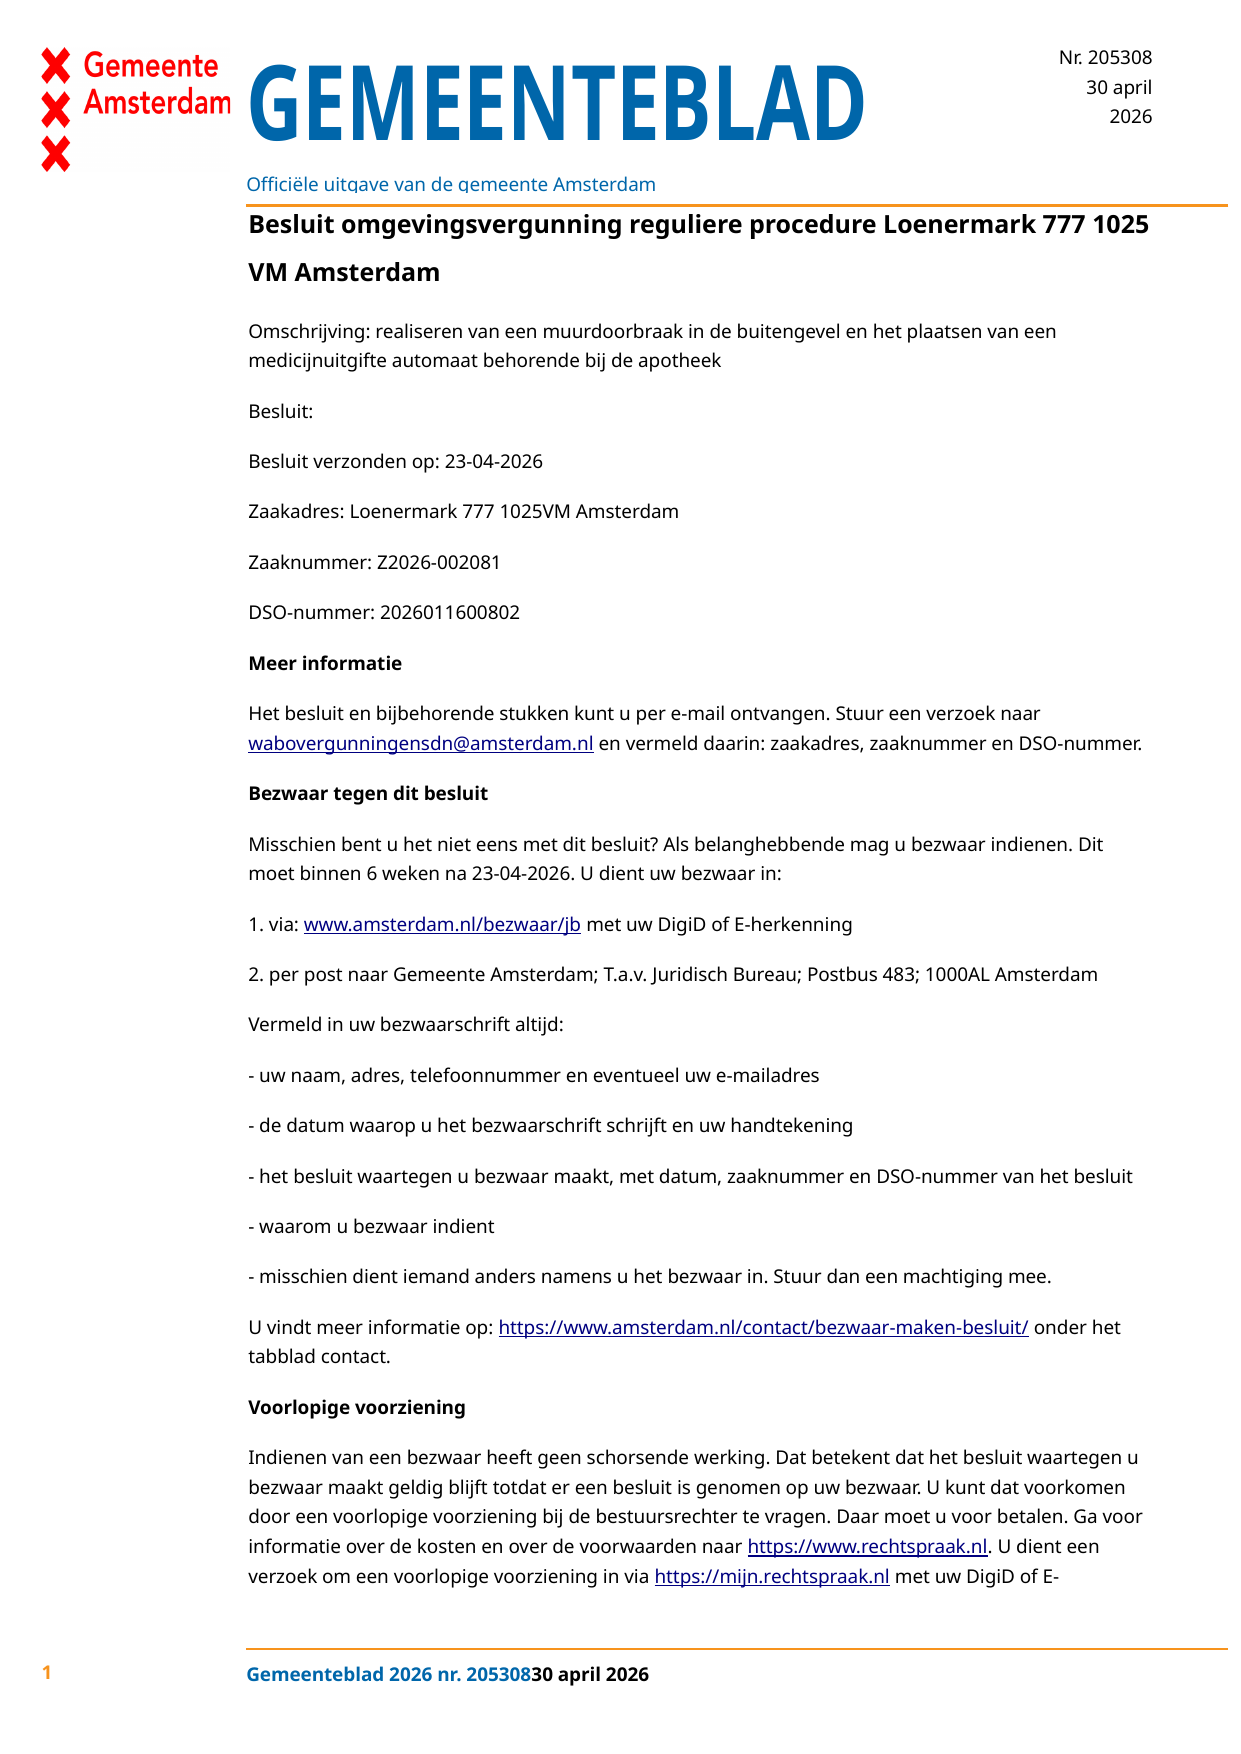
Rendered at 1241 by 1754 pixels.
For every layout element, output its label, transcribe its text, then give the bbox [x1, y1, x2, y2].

text - uw naam, adres, telefoonnummer en eventueel uw e-mailadres [248, 1062, 1152, 1088]
text Meer informatie [248, 650, 1152, 676]
text - de datum waarop u het bezwaarschrift schrijft en uw handtekening [248, 1112, 1152, 1138]
text Besluit: [248, 398, 1152, 424]
text Besluit omgevingsvergunning reguliere procedure Loenermark 777 1025 VM Amsterdam [248, 207, 1152, 288]
text Voorlopige voorziening [248, 1394, 1152, 1420]
text 1. via: www.amsterdam.nl/bezwaar/jb met uw DigiD of E-herkenning [248, 911, 1152, 937]
text - het besluit waartegen u bezwaar maakt, met datum, zaaknummer en DSO-nummer van het besluit [248, 1163, 1152, 1189]
text Het besluit en bijbehorende stukken kunt u per e-mail ontvangen. Stuur een verzoek naar wabovergunningensdn@amsterdam.nl en vermeld daarin: zaakadres, zaaknummer en DSO-nummer. [248, 700, 1152, 756]
text Zaaknummer: Z2026-002081 [248, 549, 1152, 575]
text U vindt meer informatie op: https://www.amsterdam.nl/contact/bezwaar-maken-besluit/ onder het tabblad contact. [248, 1314, 1152, 1369]
text Vermeld in uw bezwaarschrift altijd: [248, 1012, 1152, 1037]
text Misschien bent u het niet eens met dit besluit? Als belanghebbende mag u bezwaar indienen. Dit moet binnen 6 weken na 23-04-2026. U dient uw bezwaar in: [248, 831, 1152, 886]
picture [41, 47, 231, 172]
text Zaakadres: Loenermark 777 1025VM Amsterdam [248, 499, 1152, 524]
text Besluit verzonden op: 23-04-2026 [248, 448, 1152, 474]
text DSO-nummer: 2026011600802 [248, 599, 1152, 625]
text Omschrijving: realiseren van een muurdoorbraak in de buitengevel en het plaatsen van een medicijnuitgifte automaat behorende bij de apotheek [248, 318, 1152, 373]
text Indienen van een bezwaar heeft geen schorsende werking. Dat betekent dat het besluit waartegen u bezwaar maakt geldig blijft totdat er een besluit is genomen op uw bezwaar. U kunt dat voorkomen door een voorlopige voorziening bij de bestuursrechter te vragen. Daar moet u voor betalen. Ga voor informatie over de kosten en over de voorwaarden naar https://www.rechtspraak.nl. U dient een verzoek om een voorlopige voorziening in via https://mijn.rechtspraak.nl met uw DigiD of E- [248, 1444, 1152, 1589]
text 2. per post naar Gemeente Amsterdam; T.a.v. Juridisch Bureau; Postbus 483; 1000AL Amsterdam [248, 961, 1152, 987]
text - misschien dient iemand anders namens u het bezwaar in. Stuur dan een machtiging mee. [248, 1264, 1152, 1289]
text - waarom u bezwaar indient [248, 1213, 1152, 1239]
text Bezwaar tegen dit besluit [248, 780, 1152, 806]
